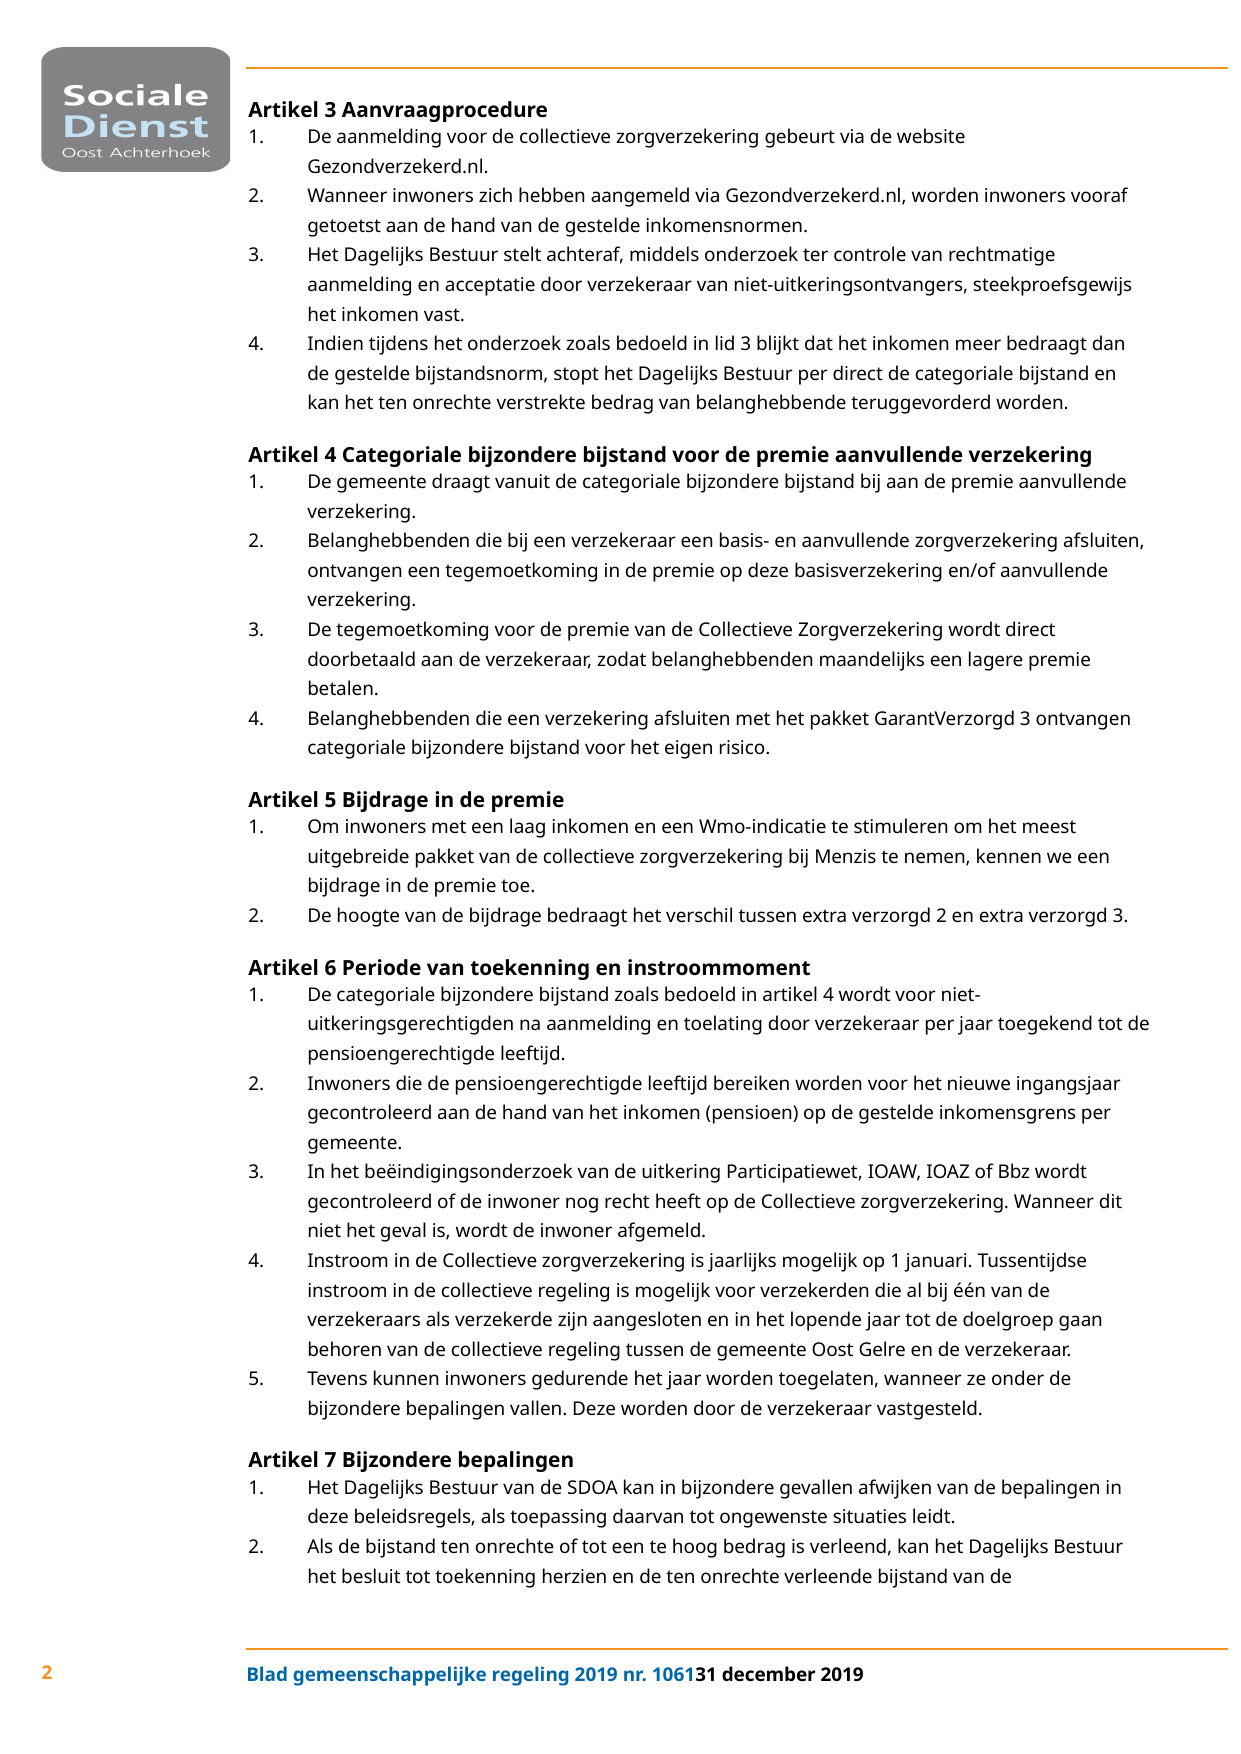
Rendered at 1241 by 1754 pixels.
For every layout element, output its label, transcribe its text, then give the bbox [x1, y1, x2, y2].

list Het Dagelijks Bestuur stelt achteraf, middels onderzoek ter controle van rechtmatige aanmelding en acceptatie door verzekeraar van niet-uitkeringsontvangers, steekproefsgewijs het inkomen vast. [248, 242, 1152, 326]
list In het beëindigingsonderzoek van de uitkering Participatiewet, IOAW, IOAZ of Bbz wordt gecontroleerd of de inwoner nog recht heeft op de Collectieve zorgverzekering. Wanneer dit niet het geval is, wordt de inwoner afgemeld. [248, 1158, 1152, 1243]
list Het Dagelijks Bestuur van de SDOA kan in bijzondere gevallen afwijken van de bepalingen in deze beleidsregels, als toepassing daarvan tot ongewenste situaties leidt. [248, 1474, 1152, 1529]
picture [41, 47, 231, 172]
text Artikel 3 Aanvraagprocedure [248, 95, 1152, 123]
list Als de bijstand ten onrechte of tot een te hoog bedrag is verleend, kan het Dagelijks Bestuur het besluit tot toekenning herzien en de ten onrechte verleende bijstand van de [248, 1533, 1152, 1588]
text Artikel 6 Periode van toekenning en instroommoment [248, 953, 1152, 981]
list Belanghebbenden die een verzekering afsluiten met het pakket GarantVerzorgd 3 ontvangen categoriale bijzondere bijstand voor het eigen risico. [248, 705, 1152, 760]
list De hoogte van de bijdrage bedraagt het verschil tussen extra verzorgd 2 en extra verzorgd 3. [248, 902, 1152, 928]
list Om inwoners met een laag inkomen en een Wmo-indicatie te stimuleren om het meest uitgebreide pakket van de collectieve zorgverzekering bij Menzis te nemen, kennen we een bijdrage in de premie toe. [248, 813, 1152, 898]
list Instroom in de Collectieve zorgverzekering is jaarlijks mogelijk op 1 januari. Tussentijdse instroom in de collectieve regeling is mogelijk voor verzekerden die al bij één van de verzekeraars als verzekerde zijn aangesloten en in het lopende jaar tot de doelgroep gaan behoren van de collectieve regeling tussen de gemeente Oost Gelre en de verzekeraar. [248, 1247, 1152, 1362]
list De categoriale bijzondere bijstand zoals bedoeld in artikel 4 wordt voor niet-uitkeringsgerechtigden na aanmelding en toelating door verzekeraar per jaar toegekend tot de pensioengerechtigde leeftijd. [248, 981, 1152, 1066]
list Belanghebbenden die bij een verzekeraar een basis- en aanvullende zorgverzekering afsluiten, ontvangen een tegemoetkoming in de premie op deze basisverzekering en/of aanvullende verzekering. [248, 527, 1152, 612]
list De aanmelding voor de collectieve zorgverzekering gebeurt via de website Gezondverzekerd.nl. [248, 123, 1152, 178]
list Wanneer inwoners zich hebben aangemeld via Gezondverzekerd.nl, worden inwoners vooraf getoetst aan de hand van de gestelde inkomensnormen. [248, 182, 1152, 238]
list Indien tijdens het onderzoek zoals bedoeld in lid 3 blijkt dat het inkomen meer bedraagt dan de gestelde bijstandsnorm, stopt het Dagelijks Bestuur per direct de categoriale bijstand en kan het ten onrechte verstrekte bedrag van belanghebbende teruggevorderd worden. [248, 330, 1152, 415]
text Artikel 7 Bijzondere bepalingen [248, 1446, 1152, 1474]
list De tegemoetkoming voor de premie van de Collectieve Zorgverzekering wordt direct doorbetaald aan de verzekeraar, zodat belanghebbenden maandelijks een lagere premie betalen. [248, 616, 1152, 701]
list De gemeente draagt vanuit de categoriale bijzondere bijstand bij aan de premie aanvullende verzekering. [248, 468, 1152, 524]
text Artikel 5 Bijdrage in de premie [248, 785, 1152, 813]
text Artikel 4 Categoriale bijzondere bijstand voor de premie aanvullende verzekering [248, 440, 1152, 468]
list Tevens kunnen inwoners gedurende het jaar worden toegelaten, wanneer ze onder de bijzondere bepalingen vallen. Deze worden door de verzekeraar vastgesteld. [248, 1366, 1152, 1421]
list Inwoners die de pensioengerechtigde leeftijd bereiken worden voor het nieuwe ingangsjaar gecontroleerd aan de hand van het inkomen (pensioen) op de gestelde inkomensgrens per gemeente. [248, 1070, 1152, 1155]
